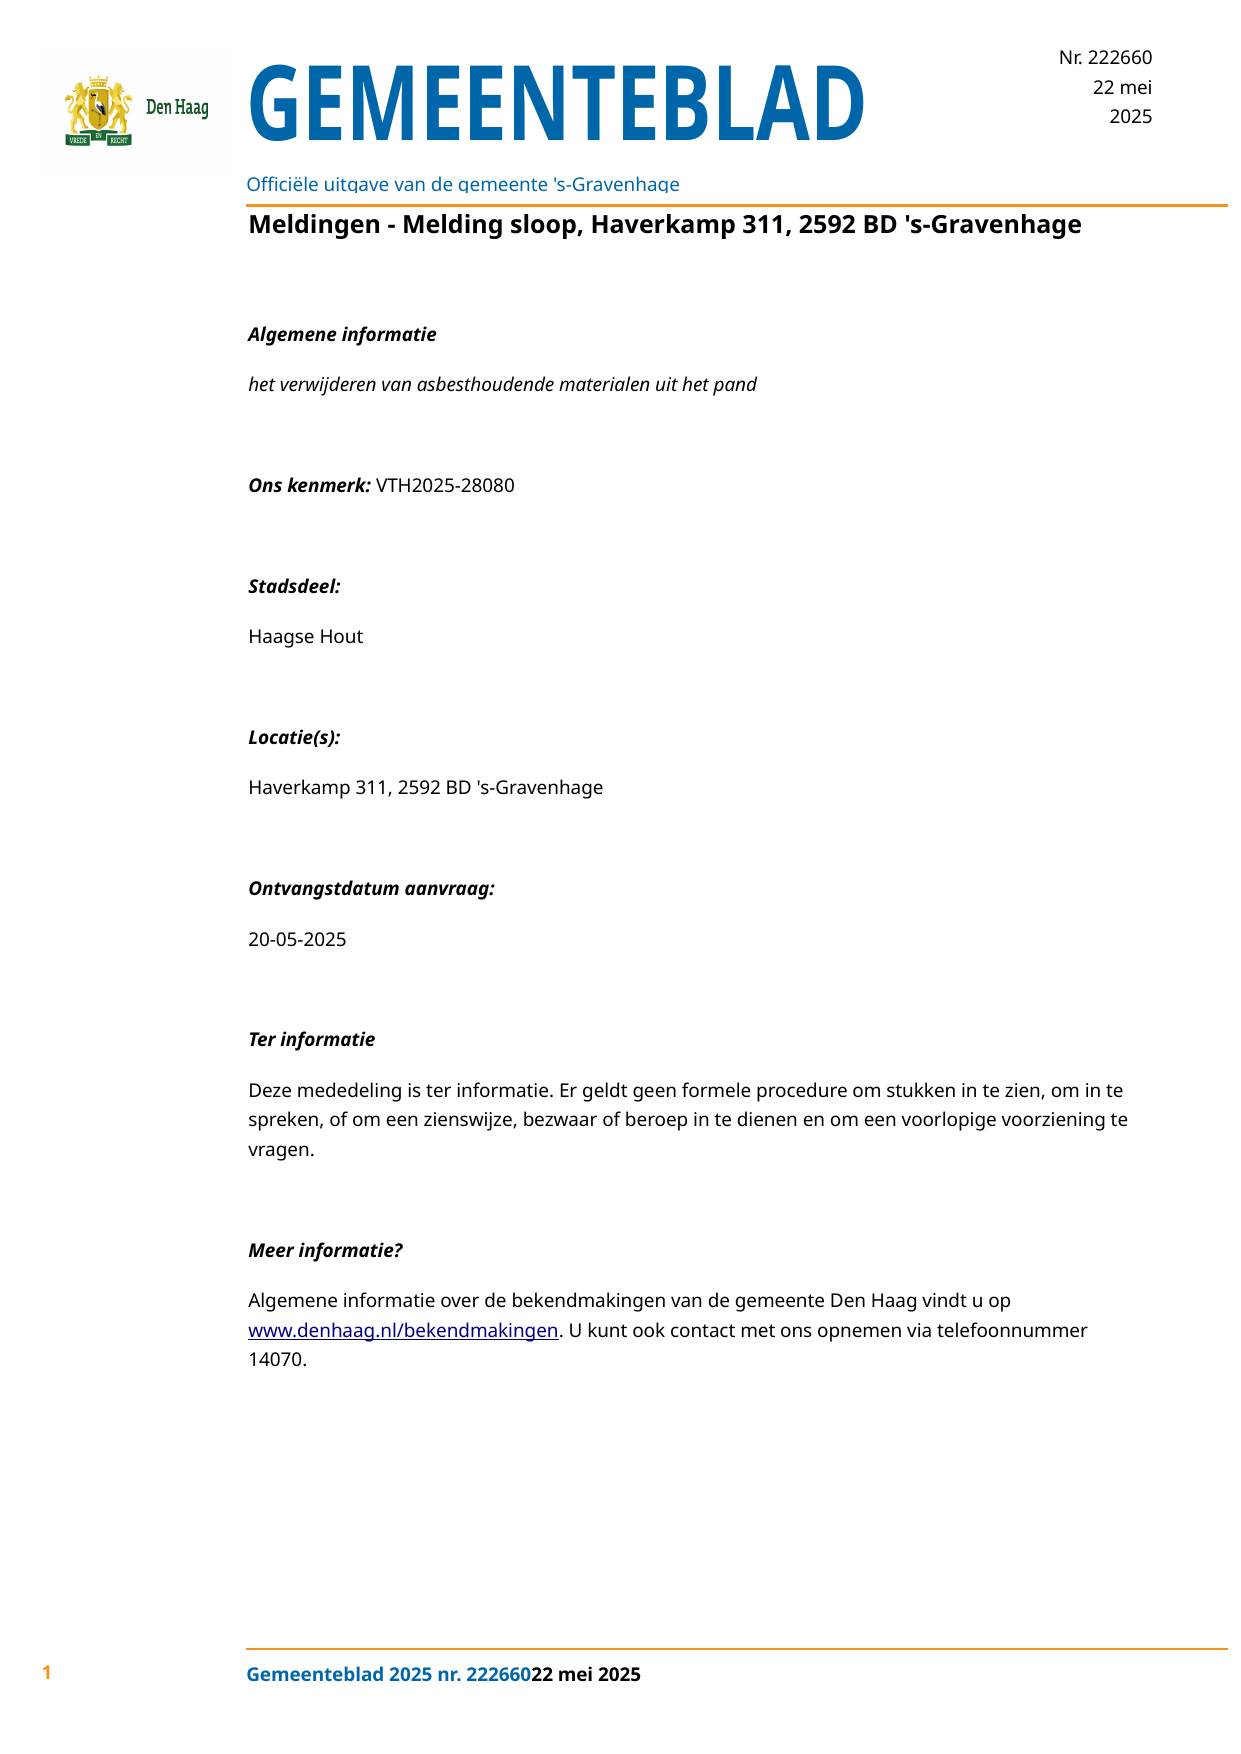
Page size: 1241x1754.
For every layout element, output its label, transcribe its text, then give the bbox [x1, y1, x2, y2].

text Locatie(s): [248, 724, 1152, 750]
text 20-05-2025 [248, 926, 1152, 951]
text Meer informatie? [248, 1237, 1152, 1263]
text Stadsdeel: [248, 573, 1152, 598]
text Haverkamp 311, 2592 BD 's-Gravenhage [248, 774, 1152, 800]
text Meldingen - Melding sloop, Haverkamp 311, 2592 BD 's-Gravenhage [248, 207, 1152, 241]
text Deze mededeling is ter informatie. Er geldt geen formele procedure om stukken in te zien, om in te spreken, of om een zienswijze, bezwaar of beroep in te dienen en om een voorlopige voorziening te vragen. [248, 1077, 1152, 1162]
text Algemene informatie over de bekendmakingen van de gemeente Den Haag vindt u op www.denhaag.nl/bekendmakingen. U kunt ook contact met ons opnemen via telefoonnummer 14070. [248, 1287, 1152, 1372]
picture [41, 47, 231, 172]
text Algemene informatie [248, 321, 1152, 346]
text Haagse Hout [248, 623, 1152, 649]
text Ter informatie [248, 1027, 1152, 1052]
text het verwijderen van asbesthoudende materialen uit het pand [248, 371, 1152, 397]
text Ontvangstdatum aanvraag: [248, 875, 1152, 901]
text Ons kenmerk: VTH2025-28080 [248, 472, 1152, 498]
